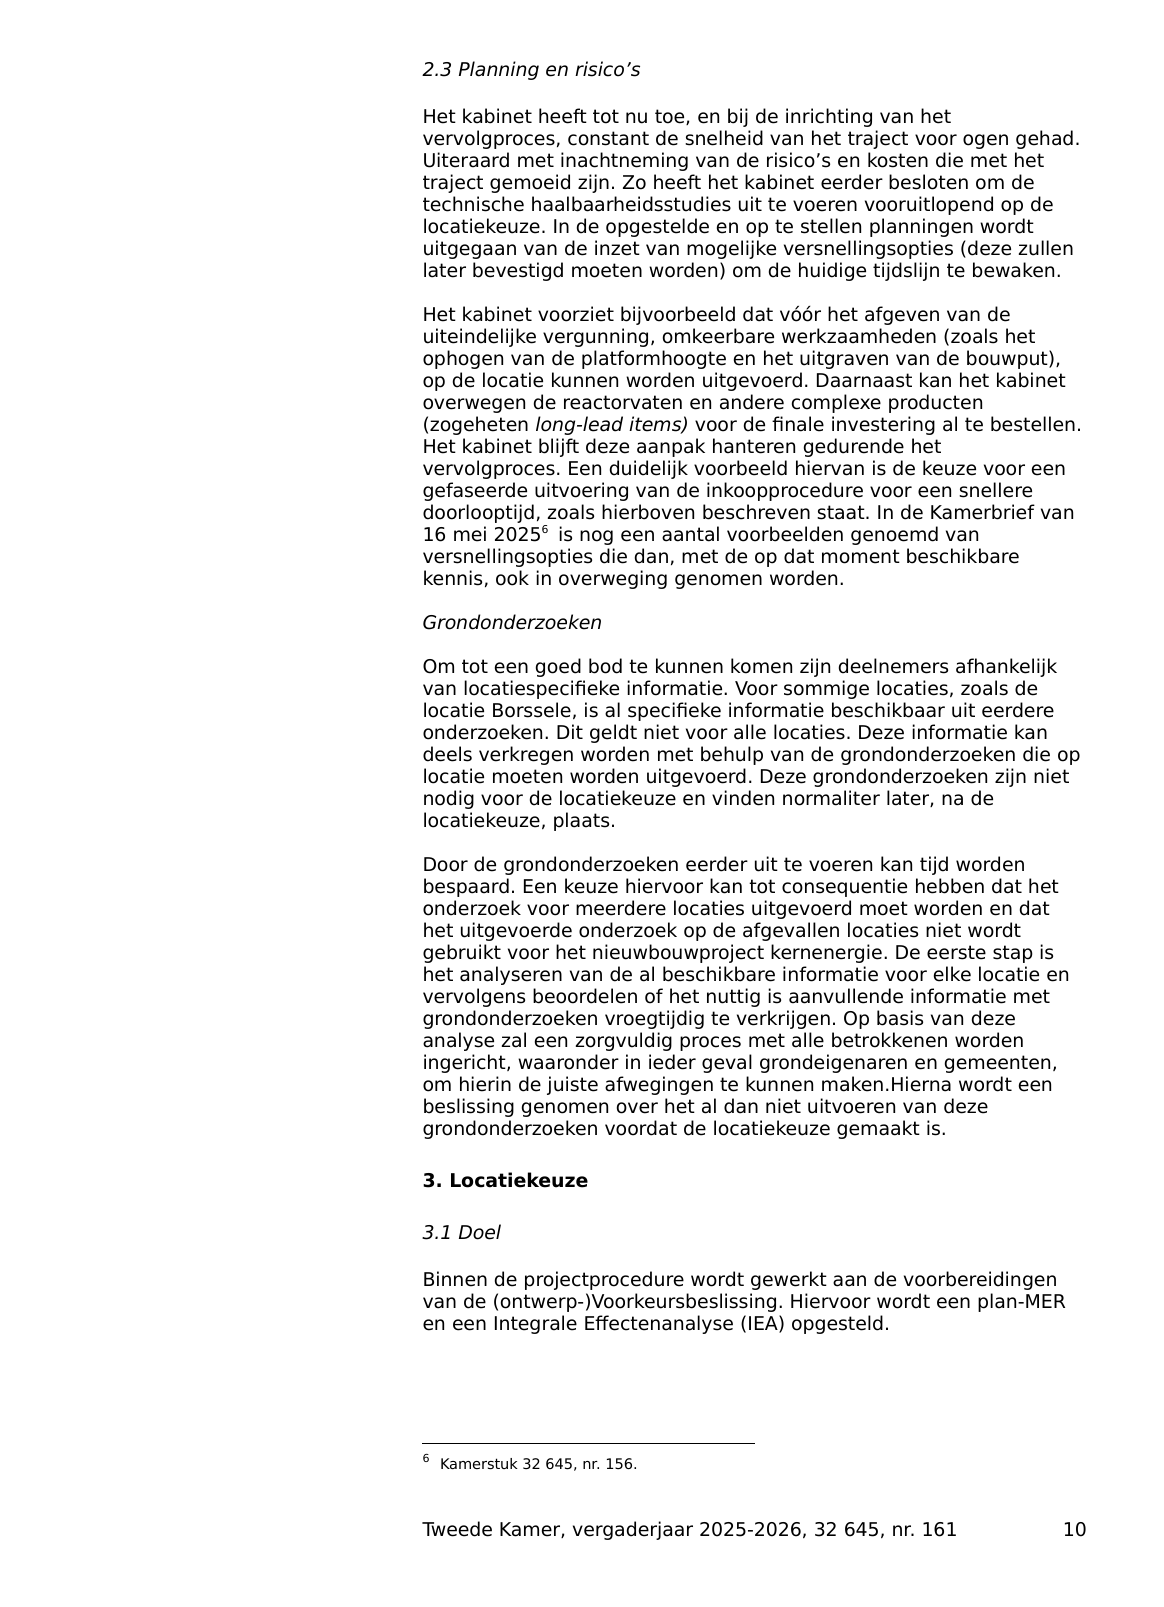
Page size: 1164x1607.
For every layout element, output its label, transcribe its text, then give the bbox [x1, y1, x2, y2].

subtitle 2.3 Planning en risico’s [422, 59, 1087, 81]
subtitle 3. Locatiekeuze [422, 1170, 1087, 1192]
subtitle Grondonderzoeken [422, 612, 1087, 634]
text Door de grondonderzoeken eerder uit te voeren kan tijd worden bespaard. Een keuze hiervoor kan tot consequentie hebben dat het onderzoek voor meerdere locaties uitgevoerd moet worden en dat het uitgevoerde onderzoek op de afgevallen locaties niet wordt gebruikt voor het nieuwbouwproject kernenergie. De eerste stap is het analyseren van de al beschikbare informatie voor elke locatie en vervolgens beoordelen of het nuttig is aanvullende informatie met grondonderzoeken vroegtijdig te verkrijgen. Op basis van deze analyse zal een zorgvuldig proces met alle betrokkenen worden ingericht, waaronder in ieder geval grondeigenaren en gemeenten, om hierin de juiste afwegingen te kunnen maken.Hierna wordt een beslissing genomen over het al dan niet uitvoeren van deze grondonderzoeken voordat de locatiekeuze gemaakt is. [422, 854, 1087, 1140]
text Het kabinet heeft tot nu toe, en bij de inrichting van het vervolgproces, constant de snelheid van het traject voor ogen gehad. Uiteraard met inachtneming van de risico’s en kosten die met het traject gemoeid zijn. Zo heeft het kabinet eerder besloten om de technische haalbaarheidsstudies uit te voeren vooruitlopend op de locatiekeuze. In de opgestelde en op te stellen planningen wordt uitgegaan van de inzet van mogelijke versnellingsopties (deze zullen later bevestigd moeten worden) om de huidige tijdslijn te bewaken. [422, 106, 1087, 282]
subtitle 3.1 Doel [422, 1222, 1087, 1244]
text Om tot een goed bod te kunnen komen zijn deelnemers afhankelijk van locatiespecifieke informatie. Voor sommige locaties, zoals de locatie Borssele, is al specifieke informatie beschikbaar uit eerdere onderzoeken. Dit geldt niet voor alle locaties. Deze informatie kan deels verkregen worden met behulp van de grondonderzoeken die op locatie moeten worden uitgevoerd. Deze grondonderzoeken zijn niet nodig voor de locatiekeuze en vinden normaliter later, na de locatiekeuze, plaats. [422, 656, 1087, 832]
text Kamerstuk 32 645, nr. 156. [422, 1452, 1087, 1474]
text Binnen de projectprocedure wordt gewerkt aan de voorbereidingen van de (ontwerp-)Voorkeursbeslissing. Hiervoor wordt een plan-MER en een Integrale Effectenanalyse (IEA) opgesteld. [422, 1269, 1087, 1335]
text Het kabinet voorziet bijvoorbeeld dat vóór het afgeven van de uiteindelijke vergunning, omkeerbare werkzaamheden (zoals het ophogen van de platformhoogte en het uitgraven van de bouwput), op de locatie kunnen worden uitgevoerd. Daarnaast kan het kabinet overwegen de reactorvaten en andere complexe producten (zogeheten long-lead items) voor de finale investering al te bestellen. Het kabinet blijft deze aanpak hanteren gedurende het vervolgproces. Een duidelijk voorbeeld hiervan is de keuze voor een gefaseerde uitvoering van de inkoopprocedure voor een snellere doorlooptijd, zoals hierboven beschreven staat. In de Kamerbrief van 16 mei 2025 is nog een aantal voorbeelden genoemd van versnellingsopties die dan, met de op dat moment beschikbare kennis, ook in overweging genomen worden. [422, 304, 1087, 590]
